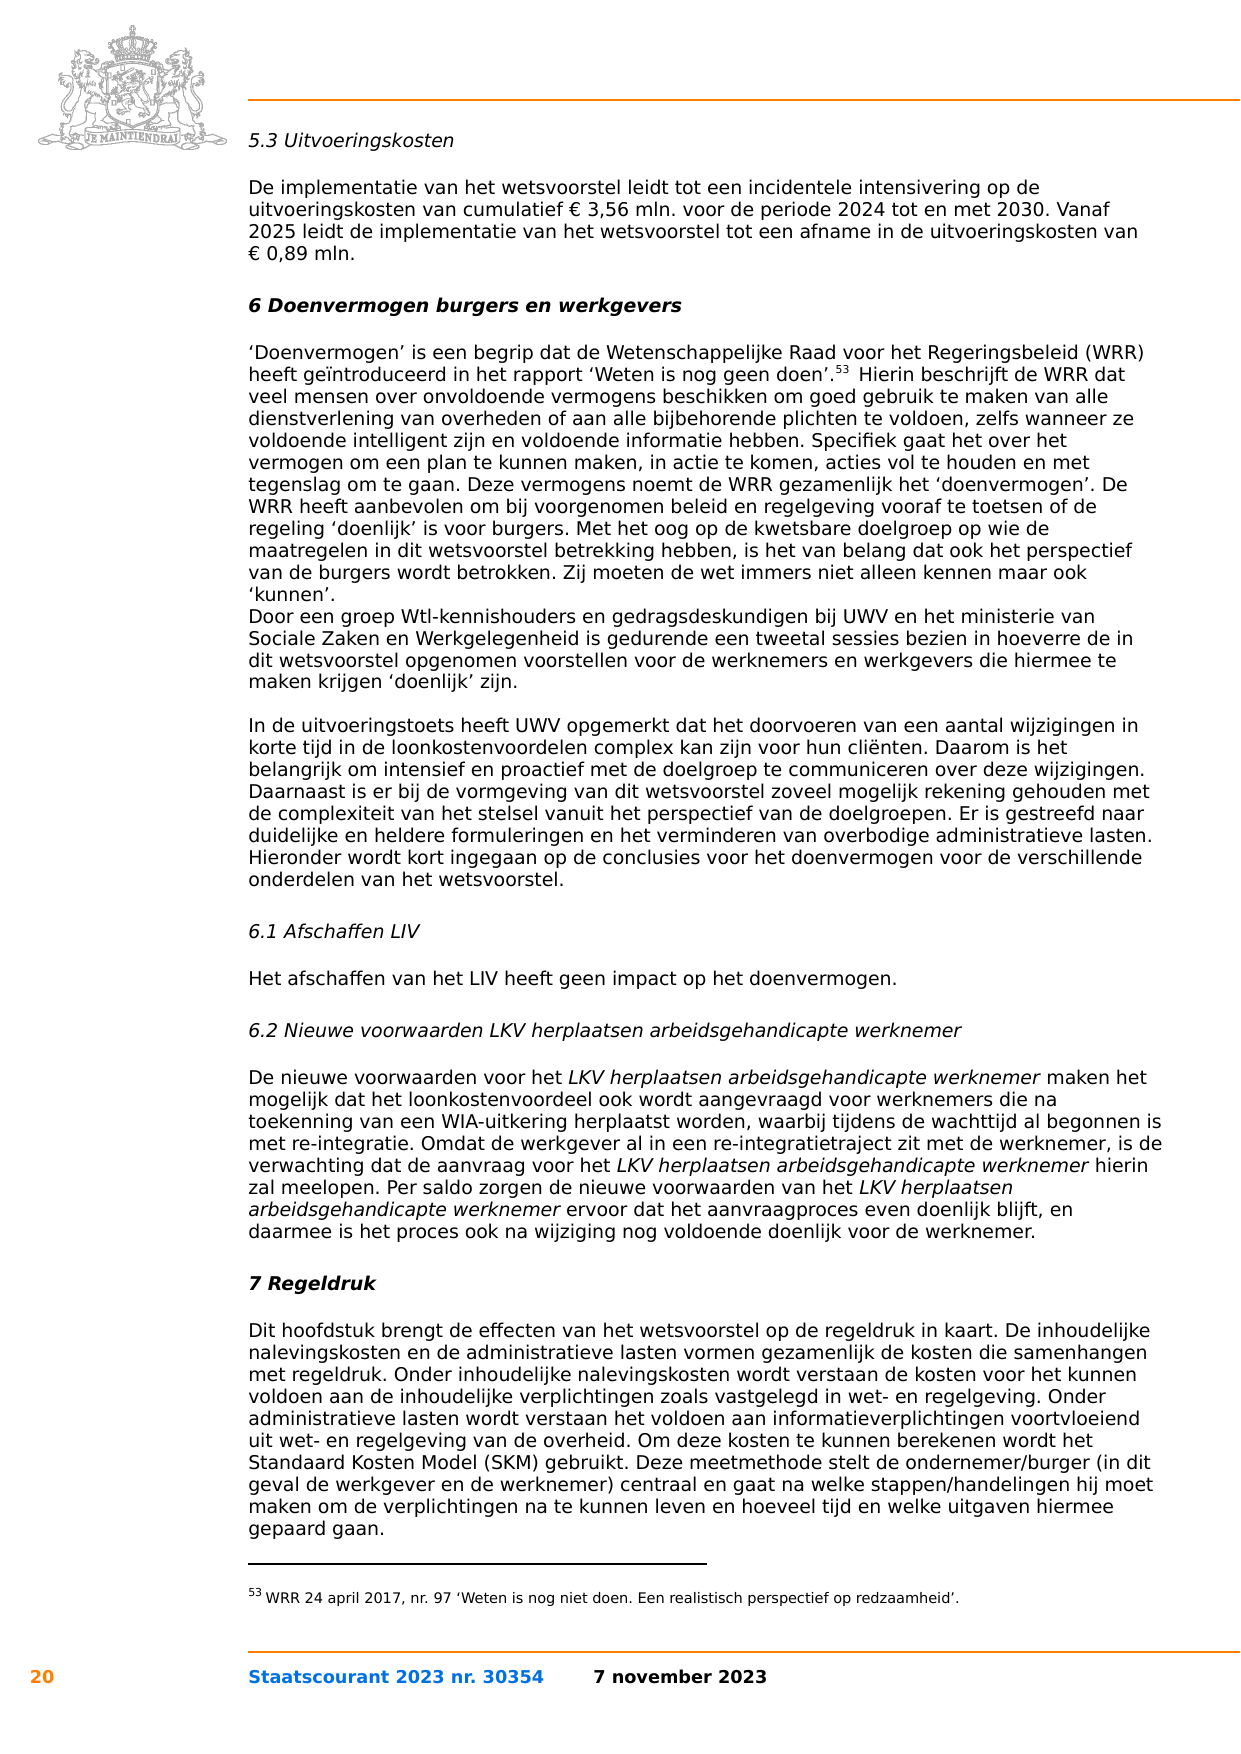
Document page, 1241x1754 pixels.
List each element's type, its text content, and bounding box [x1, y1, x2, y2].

text ‘Doenvermogen’ is een begrip dat de Wetenschappelijke Raad voor het Regeringsbeleid (WRR) heeft geïntroduceerd in het rapport ‘Weten is nog geen doen’. Hierin beschrijft de WRR dat veel mensen over onvoldoende vermogens beschikken om goed gebruik te maken van alle dienstverlening van overheden of aan alle bijbehorende plichten te voldoen, zelfs wanneer ze voldoende intelligent zijn en voldoende informatie hebben. Specifiek gaat het over het vermogen om een plan te kunnen maken, in actie te komen, acties vol te houden en met tegenslag om te gaan. Deze vermogens noemt de WRR gezamenlijk het ‘doenvermogen’. De WRR heeft aanbevolen om bij voorgenomen beleid en regelgeving vooraf te toetsen of de regeling ‘doenlijk’ is voor burgers. Met het oog op de kwetsbare doelgroep op wie de maatregelen in dit wetsvoorstel betrekking hebben, is het van belang dat ook het perspectief van de burgers wordt betrokken. Zij moeten de wet immers niet alleen kennen maar ook ‘kunnen’. [248, 342, 1163, 606]
text Hieronder wordt kort ingegaan op de conclusies voor het doenvermogen voor de verschillende onderdelen van het wetsvoorstel. [248, 847, 1163, 891]
text WRR 24 april 2017, nr. 97 ‘Weten is nog niet doen. Een realistisch perspectief op redzaamheid’. [248, 1586, 1163, 1608]
text De nieuwe voorwaarden voor het LKV herplaatsen arbeidsgehandicapte werknemer maken het mogelijk dat het loonkostenvoordeel ook wordt aangevraagd voor werknemers die na toekenning van een WIA-uitkering herplaatst worden, waarbij tijdens de wachttijd al begonnen is met re-integratie. Omdat de werkgever al in een re-integratietraject zit met de werknemer, is de verwachting dat de aanvraag voor het LKV herplaatsen arbeidsgehandicapte werknemer hierin zal meelopen. Per saldo zorgen de nieuwe voorwaarden van het LKV herplaatsen arbeidsgehandicapte werknemer ervoor dat het aanvraagproces even doenlijk blijft, en daarmee is het proces ook na wijziging nog voldoende doenlijk voor de werknemer. [248, 1067, 1163, 1243]
text Door een groep Wtl-kennishouders en gedragsdeskundigen bij UWV en het ministerie van Sociale Zaken en Werkgelegenheid is gedurende een tweetal sessies bezien in hoeverre de in dit wetsvoorstel opgenomen voorstellen voor de werknemers en werkgevers die hiermee te maken krijgen ‘doenlijk’ zijn. [248, 606, 1163, 693]
text Het afschaffen van het LIV heeft geen impact op het doenvermogen. [248, 968, 1163, 990]
subtitle 6.2 Nieuwe voorwaarden LKV herplaatsen arbeidsgehandicapte werknemer [248, 1020, 1163, 1042]
subtitle 7 Regeldruk [248, 1273, 1163, 1295]
subtitle 6.1 Afschaffen LIV [248, 921, 1163, 943]
subtitle 5.3 Uitvoeringskosten [248, 130, 1163, 152]
subtitle 6 Doenvermogen burgers en werkgevers [248, 295, 1163, 317]
text Dit hoofdstuk brengt de effecten van het wetsvoorstel op de regeldruk in kaart. De inhoudelijke nalevingskosten en de administratieve lasten vormen gezamenlijk de kosten die samenhangen met regeldruk. Onder inhoudelijke nalevingskosten wordt verstaan de kosten voor het kunnen voldoen aan de inhoudelijke verplichtingen zoals vastgelegd in wet- en regelgeving. Onder administratieve lasten wordt verstaan het voldoen aan informatieverplichtingen voortvloeiend uit wet- en regelgeving van de overheid. Om deze kosten te kunnen berekenen wordt het Standaard Kosten Model (SKM) gebruikt. Deze meetmethode stelt de ondernemer/burger (in dit geval de werkgever en de werknemer) centraal en gaat na welke stappen/handelingen hij moet maken om de verplichtingen na te kunnen leven en hoeveel tijd en welke uitgaven hiermee gepaard gaan. [248, 1320, 1163, 1540]
picture [38, 25, 227, 150]
text De implementatie van het wetsvoorstel leidt tot een incidentele intensivering op de uitvoeringskosten van cumulatief € 3,56 mln. voor de periode 2024 tot en met 2030. Vanaf 2025 leidt de implementatie van het wetsvoorstel tot een afname in de uitvoeringskosten van € 0,89 mln. [248, 177, 1163, 265]
text In de uitvoeringstoets heeft UWV opgemerkt dat het doorvoeren van een aantal wijzigingen in korte tijd in de loonkostenvoordelen complex kan zijn voor hun cliënten. Daarom is het belangrijk om intensief en proactief met de doelgroep te communiceren over deze wijzigingen. Daarnaast is er bij de vormgeving van dit wetsvoorstel zoveel mogelijk rekening gehouden met de complexiteit van het stelsel vanuit het perspectief van de doelgroepen. Er is gestreefd naar duidelijke en heldere formuleringen en het verminderen van overbodige administratieve lasten. [248, 715, 1163, 847]
